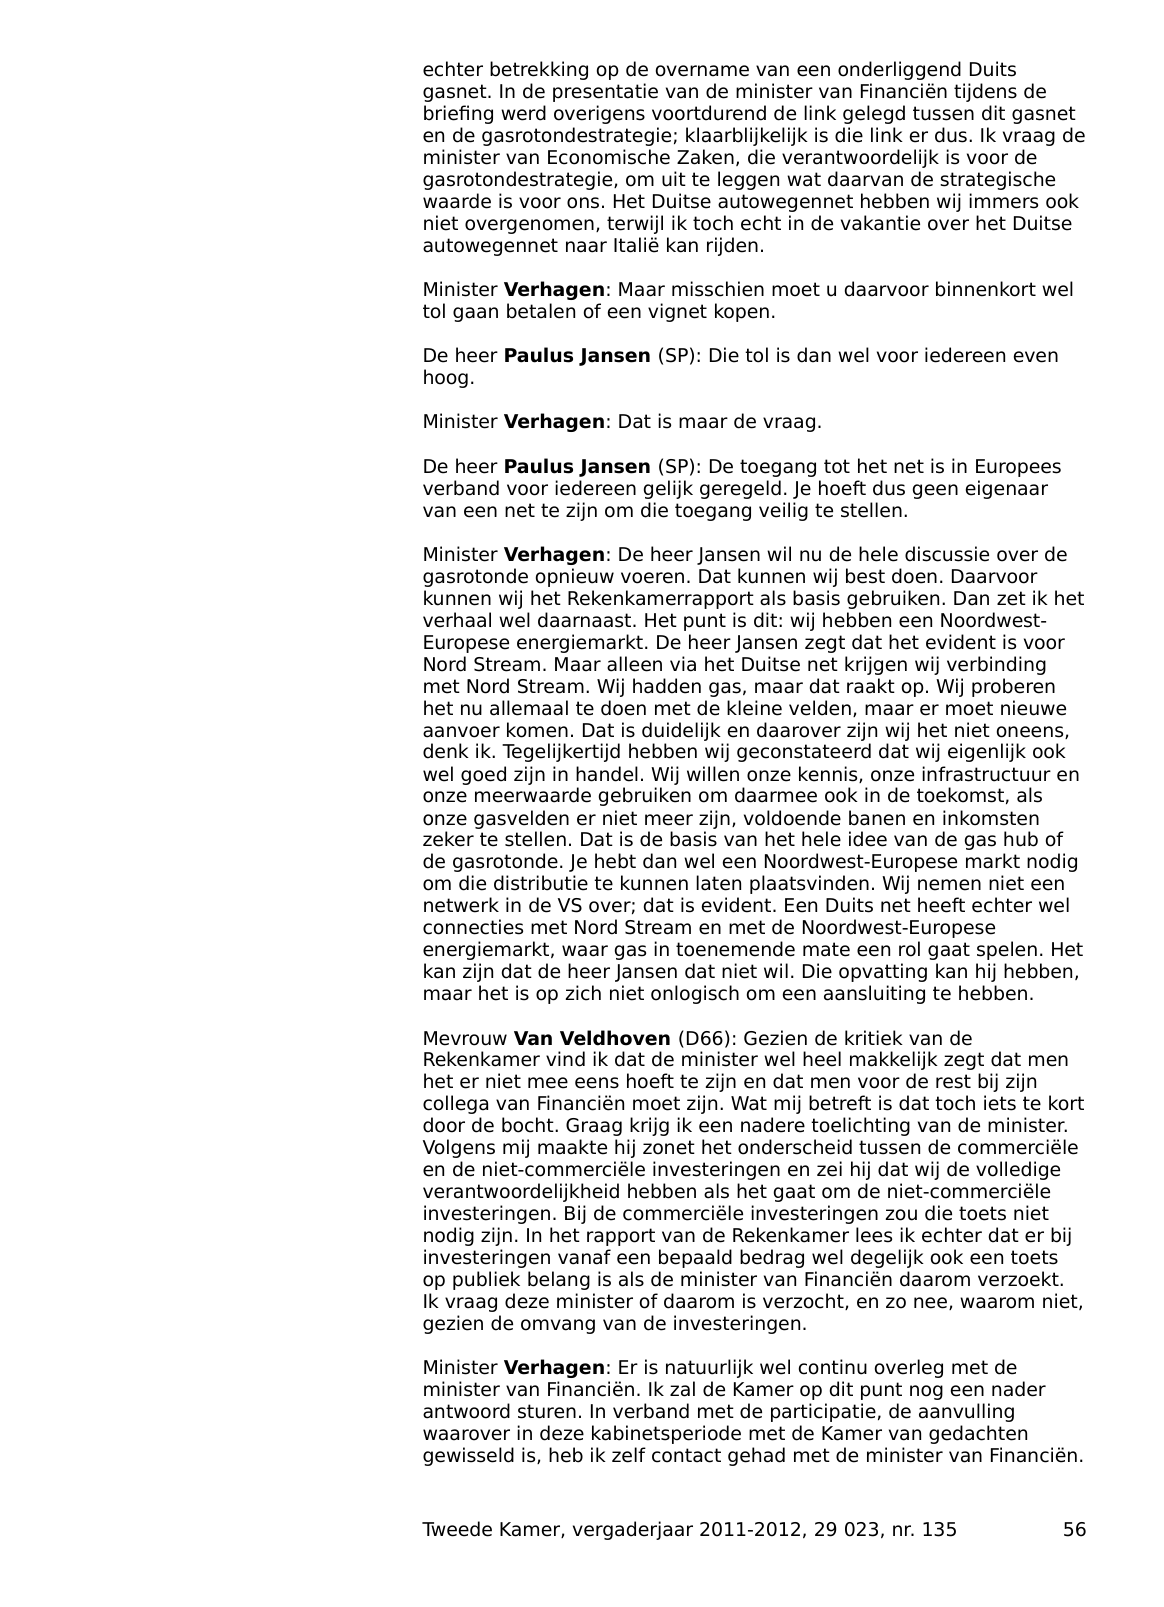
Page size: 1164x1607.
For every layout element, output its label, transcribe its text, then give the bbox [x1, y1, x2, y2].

text De heer Paulus Jansen (SP): De toegang tot het net is in Europees verband voor iedereen gelijk geregeld. Je hoeft dus geen eigenaar van een net te zijn om die toegang veilig te stellen. [422, 456, 1087, 521]
text Minister Verhagen: Er is natuurlijk wel continu overleg met de minister van Financiën. Ik zal de Kamer op dit punt nog een nader antwoord sturen. In verband met de participatie, de aanvulling waarover in deze kabinetsperiode met de Kamer van gedachten gewisseld is, heb ik zelf contact gehad met de minister van Financiën. [422, 1357, 1087, 1467]
text echter betrekking op de overname van een onderliggend Duits gasnet. In de presentatie van de minister van Financiën tijdens de briefing werd overigens voortdurend de link gelegd tussen dit gasnet en de gasrotondestrategie; klaarblijkelijk is die link er dus. Ik vraag de minister van Economische Zaken, die verantwoordelijk is voor de gasrotondestrategie, om uit te leggen wat daarvan de strategische waarde is voor ons. Het Duitse autowegennet hebben wij immers ook niet overgenomen, terwijl ik toch echt in de vakantie over het Duitse autowegennet naar Italië kan rijden. [422, 59, 1087, 257]
text Minister Verhagen: Maar misschien moet u daarvoor binnenkort wel tol gaan betalen of een vignet kopen. [422, 279, 1087, 323]
text Minister Verhagen: Dat is maar de vraag. [422, 411, 1087, 433]
text Minister Verhagen: De heer Jansen wil nu de hele discussie over de gasrotonde opnieuw voeren. Dat kunnen wij best doen. Daarvoor kunnen wij het Rekenkamerrapport als basis gebruiken. Dan zet ik het verhaal wel daarnaast. Het punt is dit: wij hebben een Noordwest-Europese energiemarkt. De heer Jansen zegt dat het evident is voor Nord Stream. Maar alleen via het Duitse net krijgen wij verbinding met Nord Stream. Wij hadden gas, maar dat raakt op. Wij proberen het nu allemaal te doen met de kleine velden, maar er moet nieuwe aanvoer komen. Dat is duidelijk en daarover zijn wij het niet oneens, denk ik. Tegelijkertijd hebben wij geconstateerd dat wij eigenlijk ook wel goed zijn in handel. Wij willen onze kennis, onze infrastructuur en onze meerwaarde gebruiken om daarmee ook in de toekomst, als onze gasvelden er niet meer zijn, voldoende banen en inkomsten zeker te stellen. Dat is de basis van het hele idee van de gas hub of de gasrotonde. Je hebt dan wel een Noordwest-Europese markt nodig om die distributie te kunnen laten plaatsvinden. Wij nemen niet een netwerk in de VS over; dat is evident. Een Duits net heeft echter wel connecties met Nord Stream en met de Noordwest-Europese energiemarkt, waar gas in toenemende mate een rol gaat spelen. Het kan zijn dat de heer Jansen dat niet wil. Die opvatting kan hij hebben, maar het is op zich niet onlogisch om een aansluiting te hebben. [422, 544, 1087, 1005]
text De heer Paulus Jansen (SP): Die tol is dan wel voor iedereen even hoog. [422, 345, 1087, 389]
text Mevrouw Van Veldhoven (D66): Gezien de kritiek van de Rekenkamer vind ik dat de minister wel heel makkelijk zegt dat men het er niet mee eens hoeft te zijn en dat men voor de rest bij zijn collega van Financiën moet zijn. Wat mij betreft is dat toch iets te kort door de bocht. Graag krijg ik een nadere toelichting van de minister. Volgens mij maakte hij zonet het onderscheid tussen de commerciële en de niet-commerciële investeringen en zei hij dat wij de volledige verantwoordelijkheid hebben als het gaat om de niet-commerciële investeringen. Bij de commerciële investeringen zou die toets niet nodig zijn. In het rapport van de Rekenkamer lees ik echter dat er bij investeringen vanaf een bepaald bedrag wel degelijk ook een toets op publiek belang is als de minister van Financiën daarom verzoekt. Ik vraag deze minister of daarom is verzocht, en zo nee, waarom niet, gezien de omvang van de investeringen. [422, 1027, 1087, 1335]
